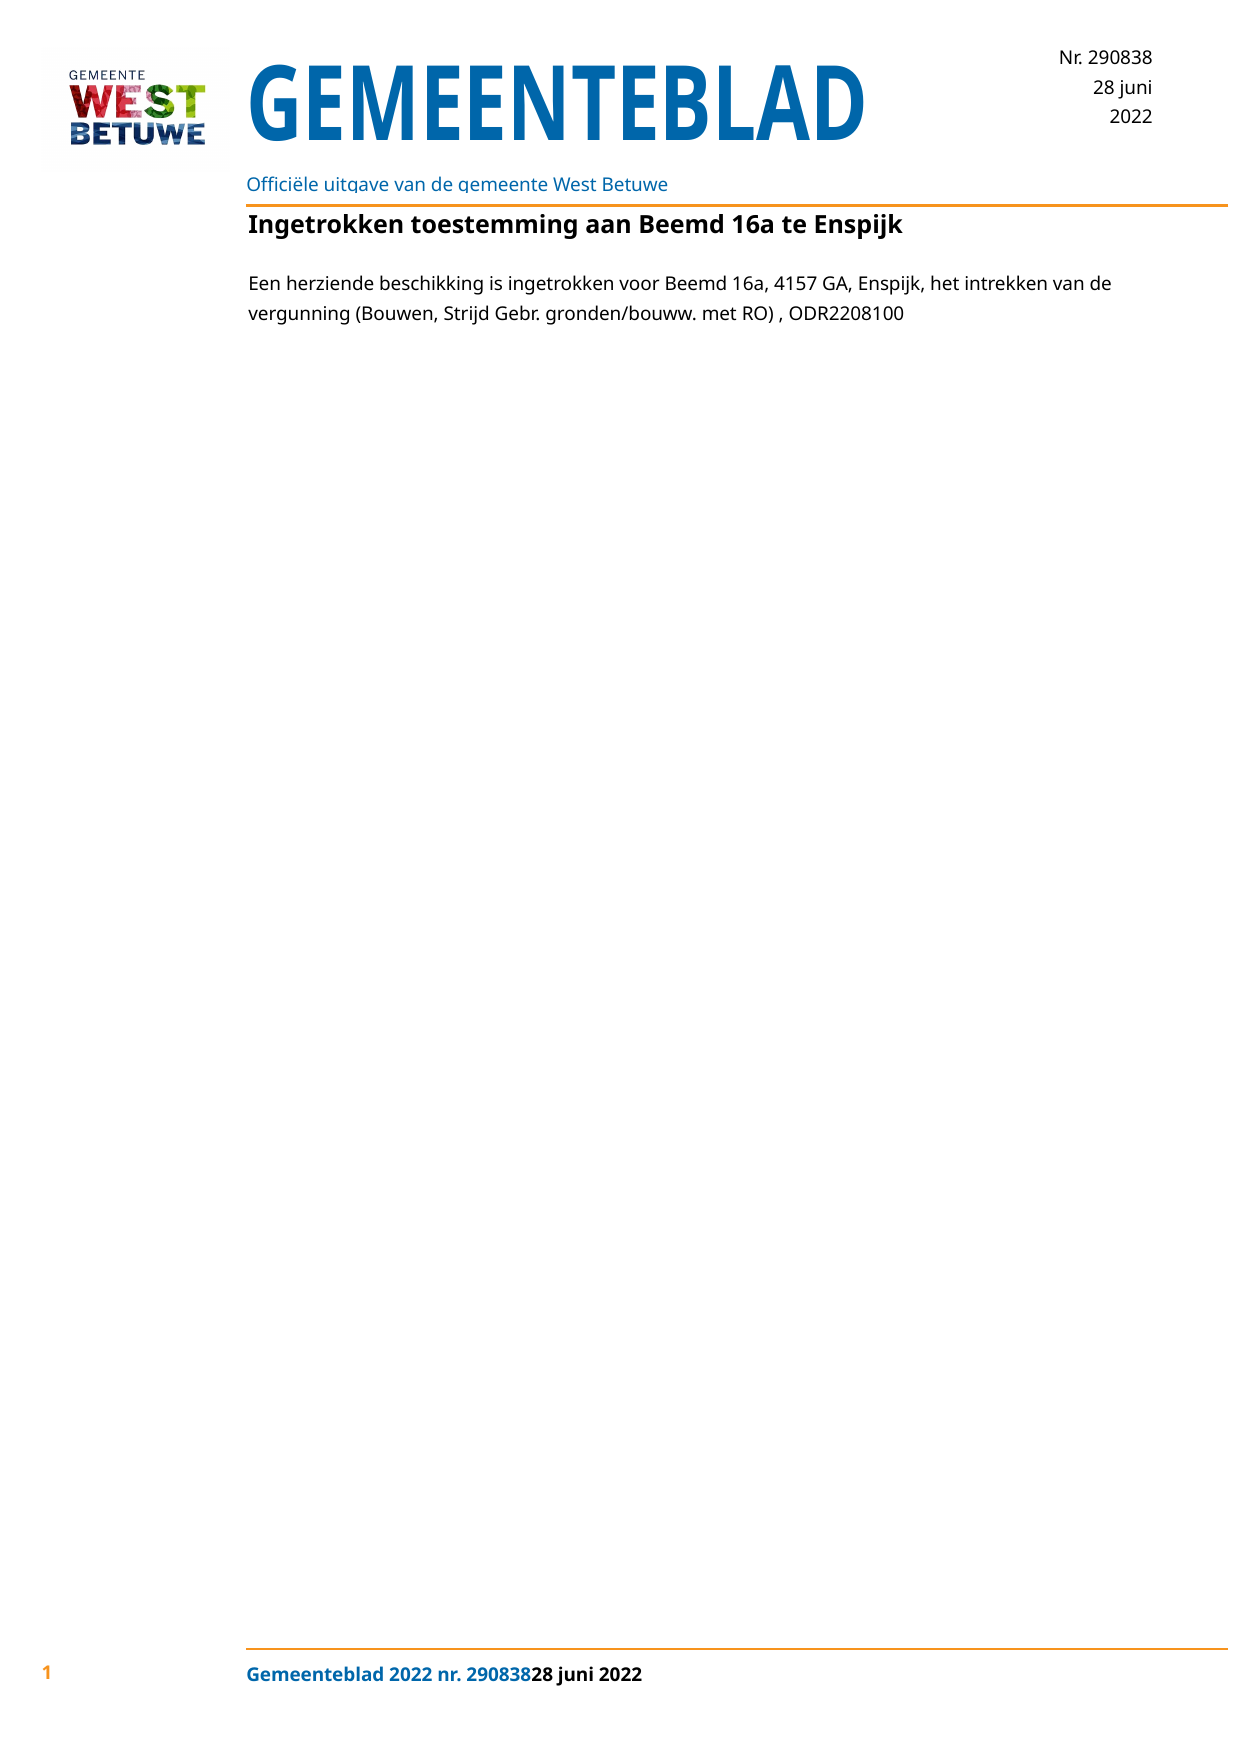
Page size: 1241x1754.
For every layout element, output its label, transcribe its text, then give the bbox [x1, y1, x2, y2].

table_header Een herziende beschikking is ingetrokken voor Beemd 16a, 4157 GA, Enspijk, het intrekken van de vergunning (Bouwen, Strijd Gebr. gronden/bouww. met RO) , ODR2208100 [248, 270, 1152, 326]
picture [41, 47, 231, 172]
text Ingetrokken toestemming aan Beemd 16a te Enspijk [248, 207, 1152, 241]
